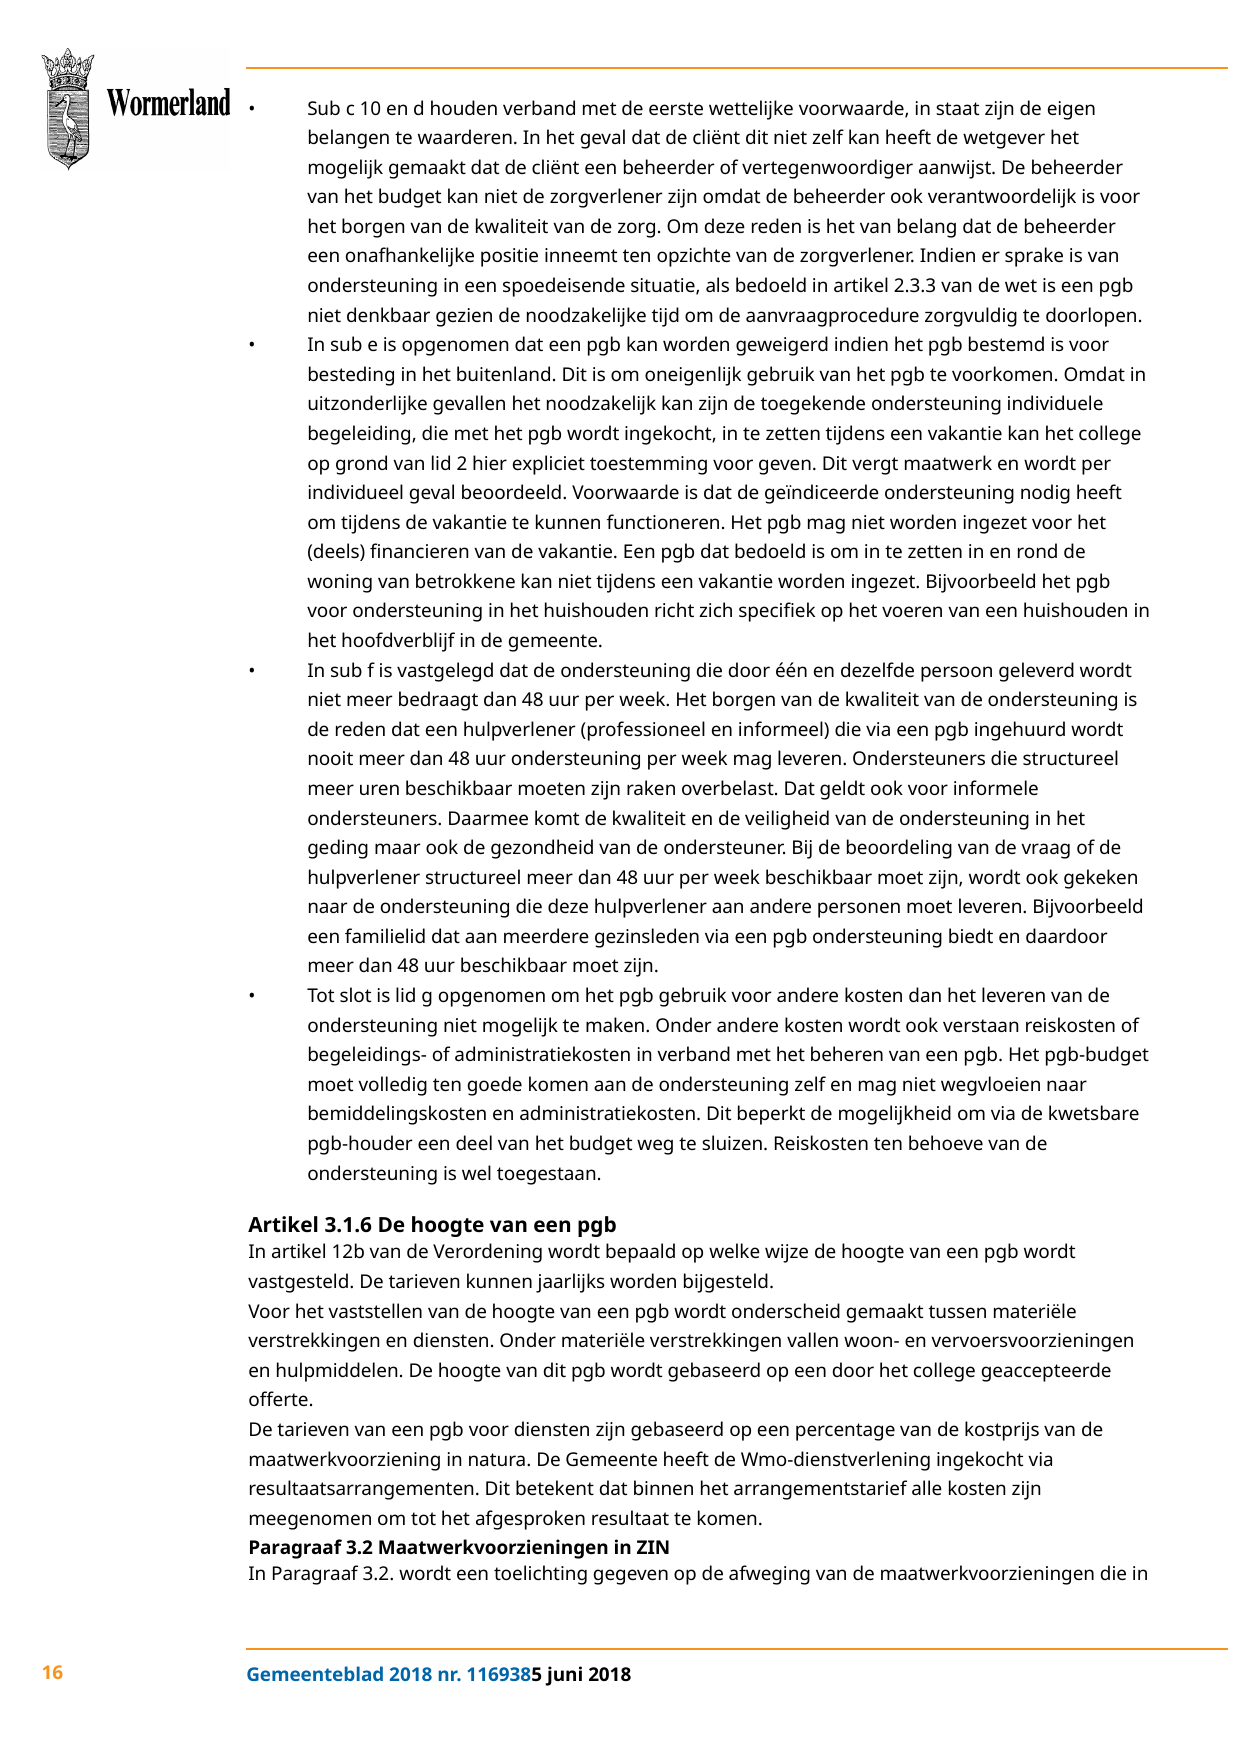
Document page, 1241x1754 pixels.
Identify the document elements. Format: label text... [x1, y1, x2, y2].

list In sub e is opgenomen dat een pgb kan worden geweigerd indien het pgb bestemd is voor besteding in het buitenland. Dit is om oneigenlijk gebruik van het pgb te voorkomen. Omdat in uitzonderlijke gevallen het noodzakelijk kan zijn de toegekende ondersteuning individuele begeleiding, die met het pgb wordt ingekocht, in te zetten tijdens een vakantie kan het college op grond van lid 2 hier expliciet toestemming voor geven. Dit vergt maatwerk en wordt per individueel geval beoordeeld. Voorwaarde is dat de geïndiceerde ondersteuning nodig heeft om tijdens de vakantie te kunnen functioneren. Het pgb mag niet worden ingezet voor het (deels) financieren van de vakantie. Een pgb dat bedoeld is om in te zetten in en rond de woning van betrokkene kan niet tijdens een vakantie worden ingezet. Bijvoorbeeld het pgb voor ondersteuning in het huishouden richt zich specifiek op het voeren van een huishouden in het hoofdverblijf in de gemeente. [248, 331, 1152, 653]
text De tarieven van een pgb voor diensten zijn gebaseerd op een percentage van de kostprijs van de maatwerkvoorziening in natura. De Gemeente heeft de Wmo-dienstverlening ingekocht via resultaatsarrangementen. Dit betekent dat binnen het arrangementstarief alle kosten zijn meegenomen om tot het afgesproken resultaat te komen. [248, 1416, 1152, 1531]
list In sub f is vastgelegd dat de ondersteuning die door één en dezelfde persoon geleverd wordt niet meer bedraagt dan 48 uur per week. Het borgen van de kwaliteit van de ondersteuning is de reden dat een hulpverlener (professioneel en informeel) die via een pgb ingehuurd wordt nooit meer dan 48 uur ondersteuning per week mag leveren. Ondersteuners die structureel meer uren beschikbaar moeten zijn raken overbelast. Dat geldt ook voor informele ondersteuners. Daarmee komt de kwaliteit en de veiligheid van de ondersteuning in het geding maar ook de gezondheid van de ondersteuner. Bij de beoordeling van de vraag of de hulpverlener structureel meer dan 48 uur per week beschikbaar moet zijn, wordt ook gekeken naar de ondersteuning die deze hulpverlener aan andere personen moet leveren. Bijvoorbeeld een familielid dat aan meerdere gezinsleden via een pgb ondersteuning biedt en daardoor meer dan 48 uur beschikbaar moet zijn. [248, 657, 1152, 978]
text In artikel 12b van de Verordening wordt bepaald op welke wijze de hoogte van een pgb wordt vastgesteld. De tarieven kunnen jaarlijks worden bijgesteld. [248, 1239, 1152, 1294]
text Paragraaf 3.2 Maatwerkvoorzieningen in ZIN [248, 1534, 1152, 1560]
list Sub c 10 en d houden verband met de eerste wettelijke voorwaarde, in staat zijn de eigen belangen te waarderen. In het geval dat de cliënt dit niet zelf kan heeft de wetgever het mogelijk gemaakt dat de cliënt een beheerder of vertegenwoordiger aanwijst. De beheerder van het budget kan niet de zorgverlener zijn omdat de beheerder ook verantwoordelijk is voor het borgen van de kwaliteit van de zorg. Om deze reden is het van belang dat de beheerder een onafhankelijke positie inneemt ten opzichte van de zorgverlener. Indien er sprake is van ondersteuning in een spoedeisende situatie, als bedoeld in artikel 2.3.3 van de wet is een pgb niet denkbaar gezien de noodzakelijke tijd om de aanvraagprocedure zorgvuldig te doorlopen. [248, 95, 1152, 328]
picture [41, 47, 231, 172]
list Tot slot is lid g opgenomen om het pgb gebruik voor andere kosten dan het leveren van de ondersteuning niet mogelijk te maken. Onder andere kosten wordt ook verstaan reiskosten of begeleidings- of administratiekosten in verband met het beheren van een pgb. Het pgb-budget moet volledig ten goede komen aan de ondersteuning zelf en mag niet wegvloeien naar bemiddelingskosten en administratiekosten. Dit beperkt de mogelijkheid om via de kwetsbare pgb-houder een deel van het budget weg te sluizen. Reiskosten ten behoeve van de ondersteuning is wel toegestaan. [248, 982, 1152, 1186]
text In Paragraaf 3.2. wordt een toelichting gegeven op de afweging van de maatwerkvoorzieningen die in [248, 1560, 1152, 1586]
text Voor het vaststellen van de hoogte van een pgb wordt onderscheid gemaakt tussen materiële verstrekkingen en diensten. Onder materiële verstrekkingen vallen woon- en vervoersvoorzieningen en hulpmiddelen. De hoogte van dit pgb wordt gebaseerd op een door het college geaccepteerde offerte. [248, 1298, 1152, 1412]
text Artikel 3.1.6 De hoogte van een pgb [248, 1210, 1152, 1239]
